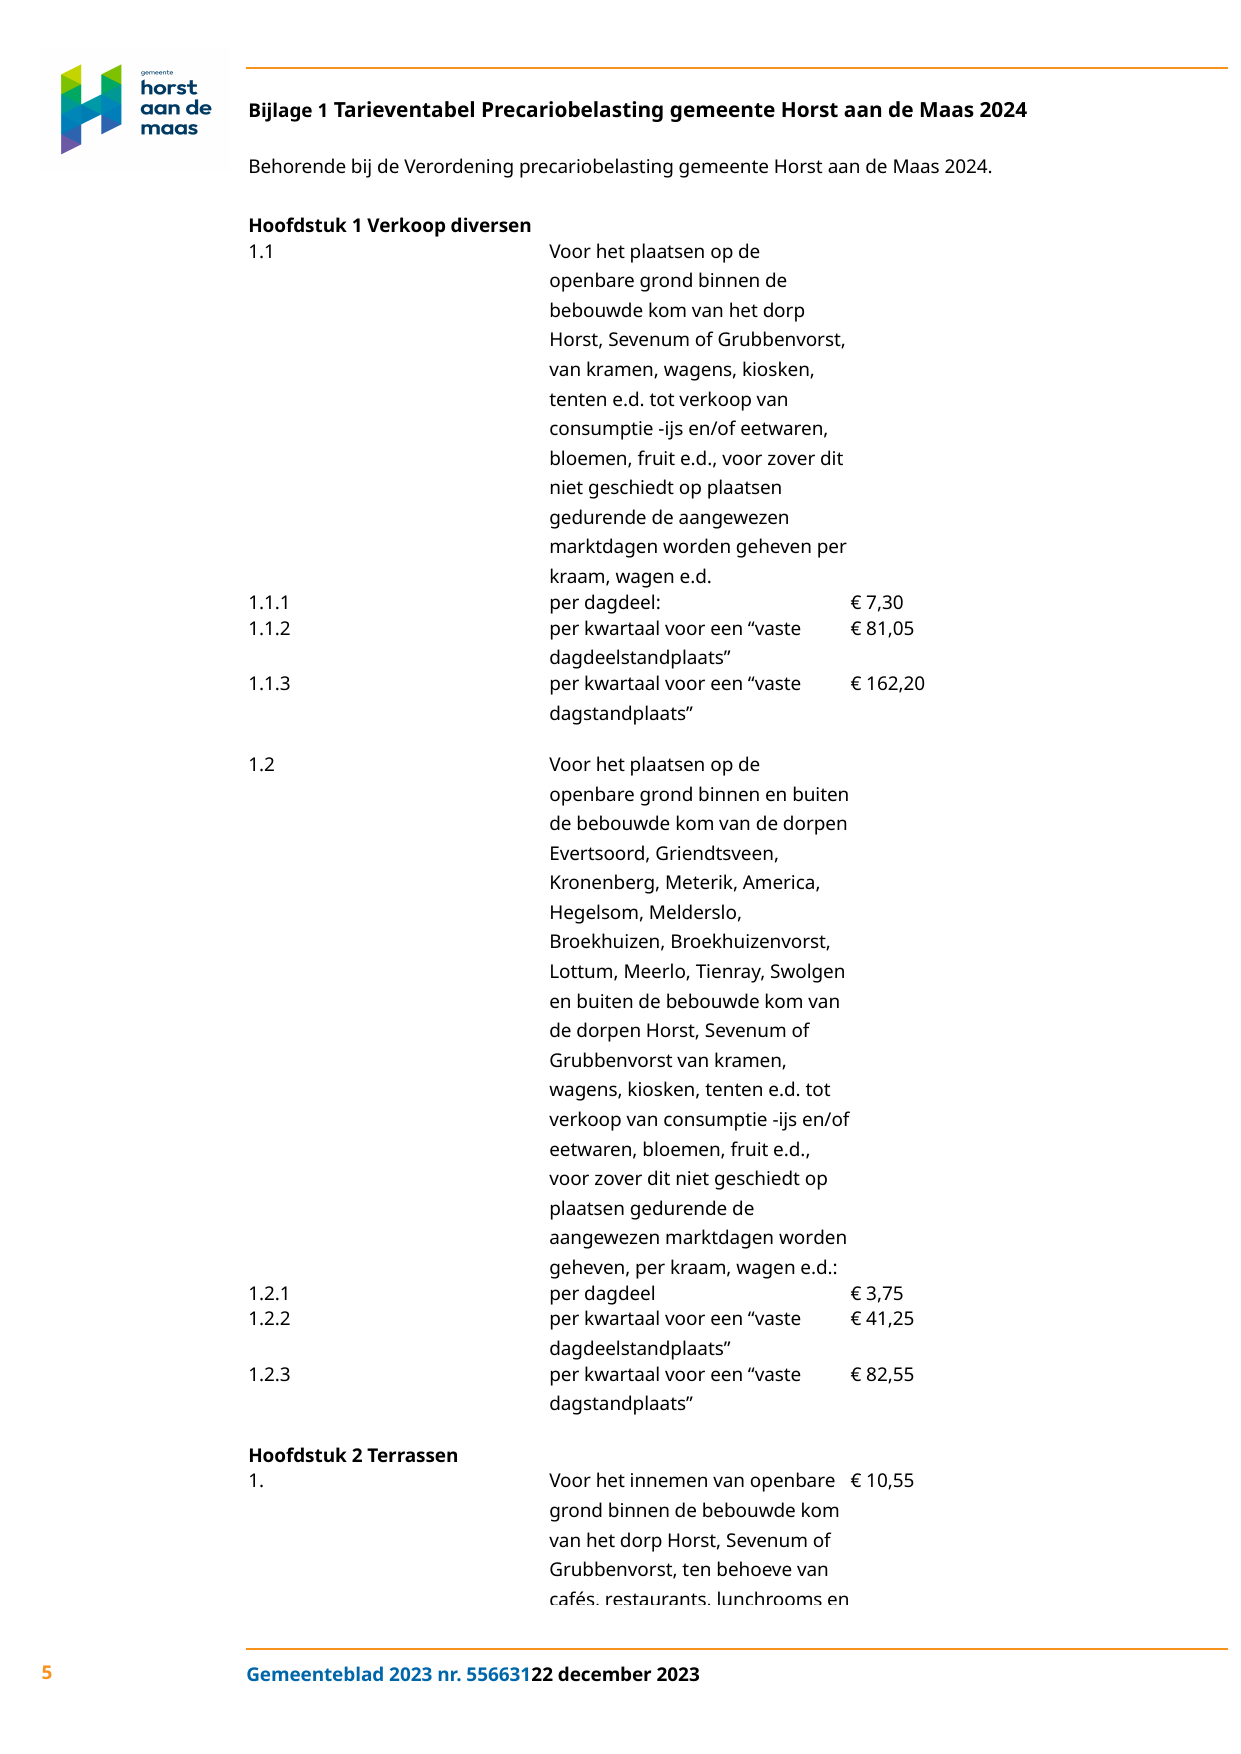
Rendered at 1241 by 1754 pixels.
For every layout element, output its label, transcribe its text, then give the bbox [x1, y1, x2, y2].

table_cell Voor het plaatsen op de openbare grond binnen en buiten de bebouwde kom van de dorpen Evertsoord, Griendtsveen, Kronenberg, Meterik, America, Hegelsom, Melderslo, Broekhuizen, Broekhuizenvorst, Lottum, Meerlo, Tienray, Swolgen en buiten de bebouwde kom van de dorpen Horst, Sevenum of Grubbenvorst van kramen, wagens, kios­ken, tenten e.d. tot verkoop van consumptie -ijs en/of eetwaren, bloemen, fruit e.d., voor zover dit niet geschiedt op plaatsen gedurende de aangewezen marktdagen wor­den geheven, per kraam, wagen e.d.: [549, 751, 850, 1280]
table_cell 1.2.2 [248, 1306, 549, 1361]
table_cell € 81,05 [850, 615, 1152, 670]
table_cell [248, 1416, 549, 1442]
text Behorende bij de Verordening precariobelasting gemeente Horst aan de Maas 2024. [248, 153, 1152, 179]
text Bijlage 1 Tarieventabel Precariobelasting gemeente Horst aan de Maas 2024 [248, 95, 1152, 123]
table_cell [850, 1416, 1152, 1442]
table_cell [248, 725, 549, 751]
table_cell 1.1.3 [248, 670, 549, 725]
table_cell per kwartaal voor een “vaste dagdeelstandplaats” [549, 615, 850, 670]
table_cell Voor het innemen van openbare grond binnen de bebouwde kom van het dorp Horst, Sevenum of Grubbenvorst, ten behoeve van cafés, res­taurants, lunchrooms en [549, 1468, 850, 1604]
table_cell € 41,25 [850, 1306, 1152, 1361]
picture [41, 47, 231, 172]
table_cell [850, 238, 1152, 589]
table_cell € 10,55 [850, 1468, 1152, 1604]
table_cell € 3,75 [850, 1280, 1152, 1306]
table_cell per kwartaal voor een “vaste dagstandplaats” [549, 1361, 850, 1416]
table_cell [549, 1416, 850, 1442]
table_cell per kwartaal voor een “vaste dagdeelstandplaats” [549, 1306, 850, 1361]
table_cell [850, 725, 1152, 751]
table_cell 1.2.1 [248, 1280, 549, 1306]
table_cell € 162,20 [850, 670, 1152, 725]
table_cell [850, 751, 1152, 1280]
table_cell Hoofdstuk 2 Terrassen [248, 1442, 1152, 1468]
table_cell € 82,55 [850, 1361, 1152, 1416]
table_cell per dagdeel [549, 1280, 850, 1306]
table_cell 1.2.3 [248, 1361, 549, 1416]
table_cell 1.1.2 [248, 615, 549, 670]
table_cell 1.2 [248, 751, 549, 1280]
table_cell 1.1 [248, 238, 549, 589]
table_cell € 7,30 [850, 589, 1152, 615]
table_cell per dagdeel: [549, 589, 850, 615]
table_cell 1. [248, 1468, 549, 1604]
table_cell per kwartaal voor een “vaste dagstandplaats” [549, 670, 850, 725]
table_cell 1.1.1 [248, 589, 549, 615]
table_header Hoofdstuk 1 Verkoop diversen [248, 212, 1152, 238]
table_cell [549, 725, 850, 751]
table_cell Voor het plaatsen op de openbare grond binnen de bebouwde kom van het dorp Horst, Sevenum of Grubbenvorst, van kramen, wagens, kios­ken, tenten e.d. tot verkoop van consumptie -ijs en/of eetwaren, bloemen, fruit e.d., voor zover dit niet geschiedt op plaatsen gedurende de aangewezen marktdagen wor­den geheven per kraam, wagen e.d. [549, 238, 850, 589]
